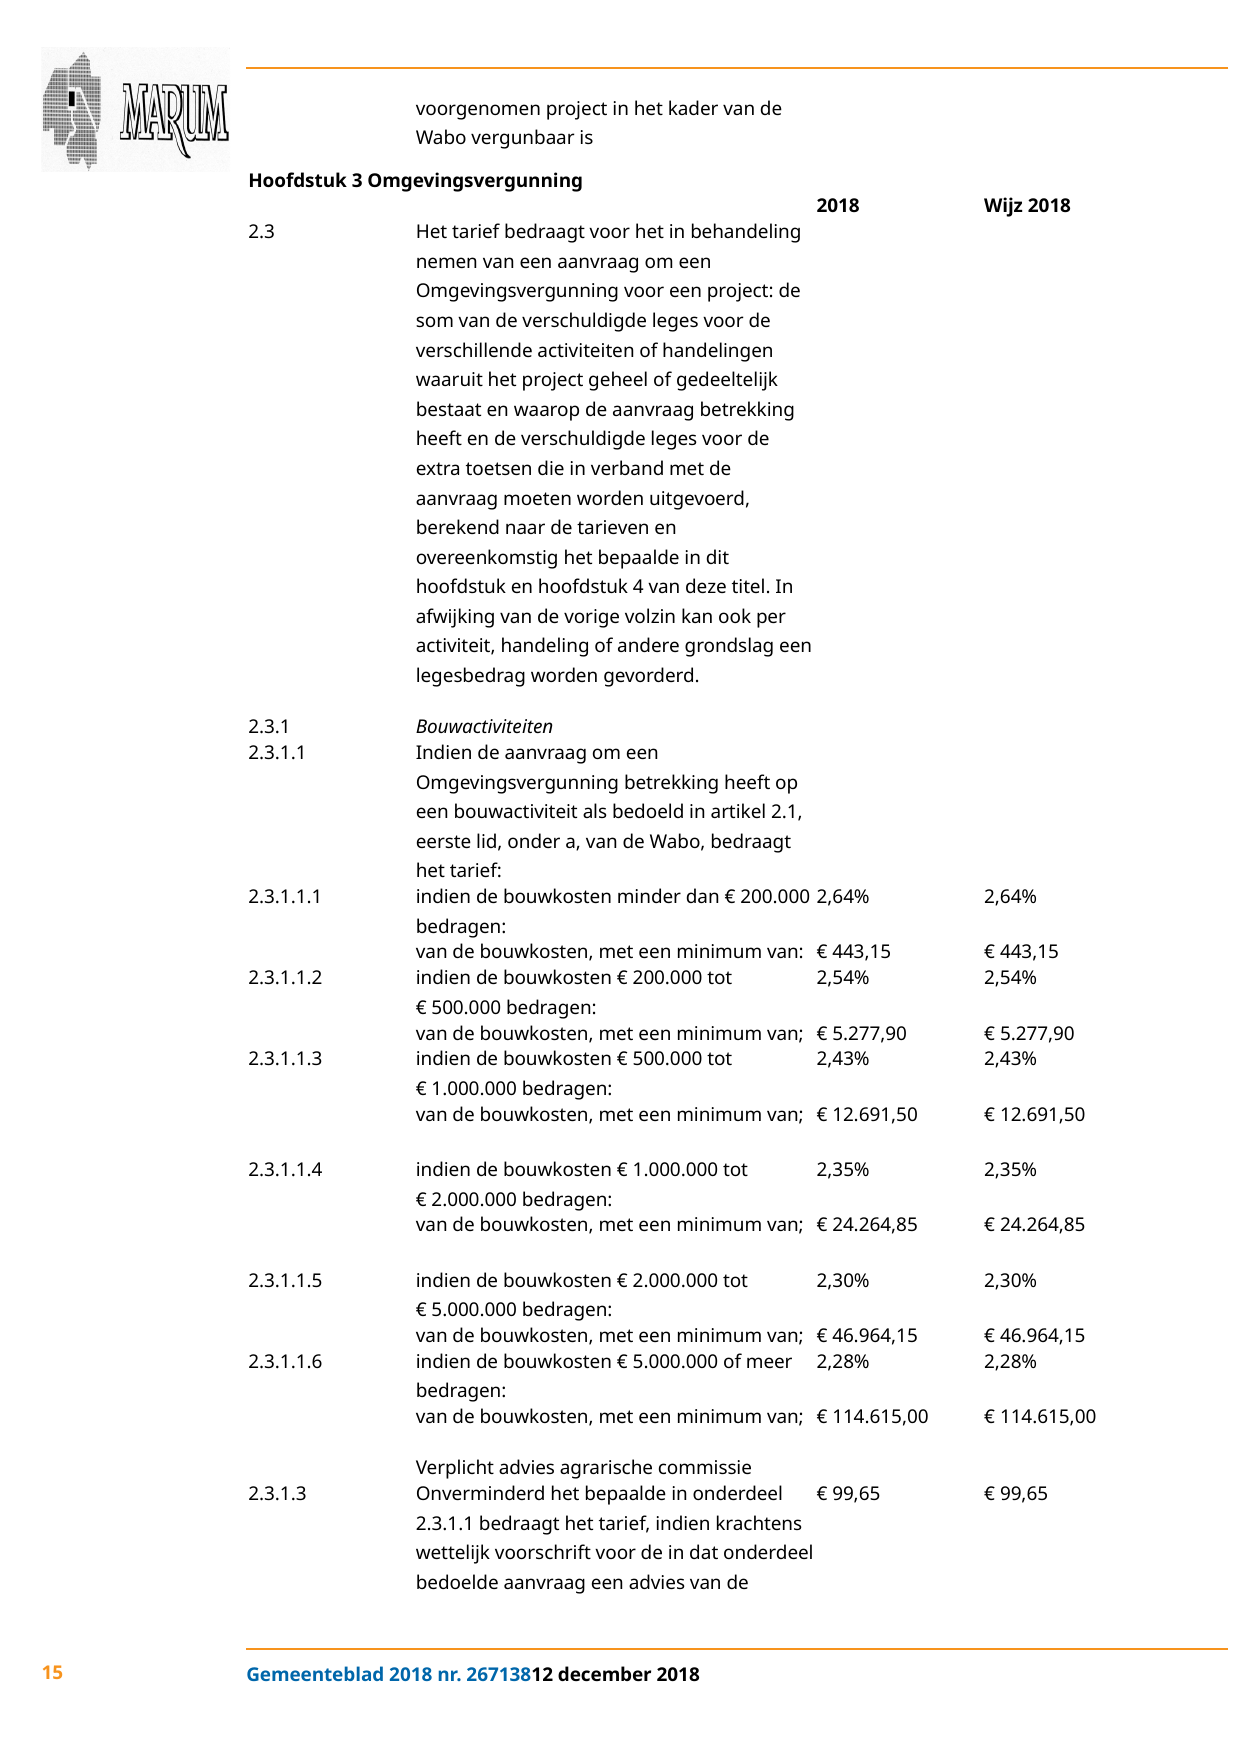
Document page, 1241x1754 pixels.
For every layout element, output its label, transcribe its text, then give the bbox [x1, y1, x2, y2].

table_cell Bouwactiviteiten [416, 714, 816, 739]
table_cell € 99,65 [816, 1480, 984, 1595]
picture [41, 47, 231, 172]
table_cell 2.3.1.1.3 [248, 1046, 416, 1101]
text Hoofdstuk 3 Omgevingsvergunning [248, 167, 1152, 193]
table_cell € 114.615,00 [816, 1403, 984, 1429]
table_cell [248, 1455, 416, 1480]
table_cell [816, 739, 984, 883]
table_cell indien de bouwkosten € 1.000.000 tot € 2.000.000 bedragen: [416, 1127, 816, 1211]
table_cell [248, 1403, 416, 1429]
table_cell indien de bouwkosten minder dan € 200.000 bedragen: [416, 884, 816, 939]
table_cell € 443,15 [816, 939, 984, 964]
table_cell Verplicht advies agrarische commissie [416, 1455, 816, 1480]
table_cell [248, 1020, 416, 1046]
table_cell [416, 1429, 816, 1454]
table_cell € 12.691,50 [816, 1101, 984, 1127]
table_cell 2,54% [816, 965, 984, 1020]
table_cell [984, 739, 1152, 883]
table_cell 2.3.1.1 [248, 739, 416, 883]
table_cell 2.3.1.1.4 [248, 1127, 416, 1211]
table_cell 2,54% [984, 965, 1152, 1020]
table_cell [984, 1429, 1152, 1454]
table_cell [816, 688, 984, 714]
table_cell van de bouwkosten, met een minimum van; [416, 1403, 816, 1429]
table_cell van de bouwkosten, met een minimum van; [416, 1101, 816, 1127]
table_cell 2,64% [816, 884, 984, 939]
table_cell indien de bouwkosten € 5.000.000 of meer bedragen: [416, 1348, 816, 1403]
table_cell € 5.277,90 [984, 1020, 1152, 1046]
table_cell [416, 688, 816, 714]
table_cell [816, 95, 984, 150]
table_cell € 5.277,90 [816, 1020, 984, 1046]
table_header [248, 193, 416, 218]
table_cell Het tarief bedraagt voor het in behandeling nemen van een aanvraag om een Omgevingsvergunning voor een project: de som van de verschuldigde leges voor de verschillende activiteiten of handelingen waaruit het project geheel of gedeeltelijk bestaat en waarop de aanvraag betrekking heeft en de verschuldigde leges voor de extra toetsen die in verband met de aanvraag moeten worden uitgevoerd, berekend naar de tarieven en overeenkomstig het bepaalde in dit hoofdstuk en hoofdstuk 4 van deze titel. In afwijking van de vorige volzin kan ook per activiteit, handeling of andere grondslag een legesbedrag worden gevorderd. [416, 219, 816, 688]
table_cell 2.3.1.3 [248, 1480, 416, 1595]
table_header [416, 193, 816, 218]
table_cell 2,43% [984, 1046, 1152, 1101]
table_cell indien de bouwkosten € 2.000.000 tot € 5.000.000 bedragen: [416, 1237, 816, 1322]
table_cell [816, 1455, 984, 1480]
table_cell 2.3.1.1.5 [248, 1237, 416, 1322]
table_cell [984, 219, 1152, 688]
table_cell 2.3.1.1.6 [248, 1348, 416, 1403]
table_cell [248, 1211, 416, 1237]
table_cell [248, 1101, 416, 1127]
table_cell [248, 939, 416, 964]
table_cell van de bouwkosten, met een minimum van; [416, 1322, 816, 1348]
table_cell [984, 688, 1152, 714]
table_cell voorgenomen project in het kader van de Wabo vergunbaar is [416, 95, 816, 150]
table_cell [984, 1455, 1152, 1480]
table_cell van de bouwkosten, met een minimum van; [416, 1020, 816, 1046]
table_cell [816, 1429, 984, 1454]
table_cell € 443,15 [984, 939, 1152, 964]
table_cell indien de bouwkosten € 200.000 tot € 500.000 bedragen: [416, 965, 816, 1020]
table_cell 2.3.1 [248, 714, 416, 739]
table_cell van de bouwkosten, met een minimum van; [416, 1211, 816, 1237]
table_cell € 99,65 [984, 1480, 1152, 1595]
table_cell 2.3 [248, 219, 416, 688]
table_cell 2.3.1.1.2 [248, 965, 416, 1020]
table_cell [816, 219, 984, 688]
table_cell 2,30% [816, 1237, 984, 1322]
table_cell [248, 688, 416, 714]
table_cell € 46.964,15 [816, 1322, 984, 1348]
table_cell 2,35% [984, 1127, 1152, 1211]
table_cell [984, 714, 1152, 739]
table_cell [248, 95, 416, 150]
table_cell 2,64% [984, 884, 1152, 939]
table_cell Onverminderd het bepaalde in onderdeel 2.3.1.1 bedraagt het tarief, indien krachtens wettelijk voorschrift voor de in dat onderdeel bedoelde aanvraag een advies van de [416, 1480, 816, 1595]
table_cell 2,28% [984, 1348, 1152, 1403]
table_cell 2,30% [984, 1237, 1152, 1322]
table_cell van de bouwkosten, met een minimum van: [416, 939, 816, 964]
table_cell [248, 1429, 416, 1454]
table_cell [816, 714, 984, 739]
table_cell € 114.615,00 [984, 1403, 1152, 1429]
table_cell indien de bouwkosten € 500.000 tot € 1.000.000 bedragen: [416, 1046, 816, 1101]
table_cell 2,35% [816, 1127, 984, 1211]
table_cell 2,28% [816, 1348, 984, 1403]
table_cell [248, 1322, 416, 1348]
table_cell [984, 95, 1152, 150]
table_cell € 46.964,15 [984, 1322, 1152, 1348]
table_header Wijz 2018 [984, 193, 1152, 218]
table_cell € 24.264,85 [816, 1211, 984, 1237]
table_cell Indien de aanvraag om een Omgevingsvergunning betrekking heeft op een bouwactiviteit als bedoeld in artikel 2.1, eerste lid, onder a, van de Wabo, bedraagt het tarief: [416, 739, 816, 883]
table_cell € 24.264,85 [984, 1211, 1152, 1237]
table_cell 2,43% [816, 1046, 984, 1101]
table_cell 2.3.1.1.1 [248, 884, 416, 939]
table_header 2018 [816, 193, 984, 218]
table_cell € 12.691,50 [984, 1101, 1152, 1127]
